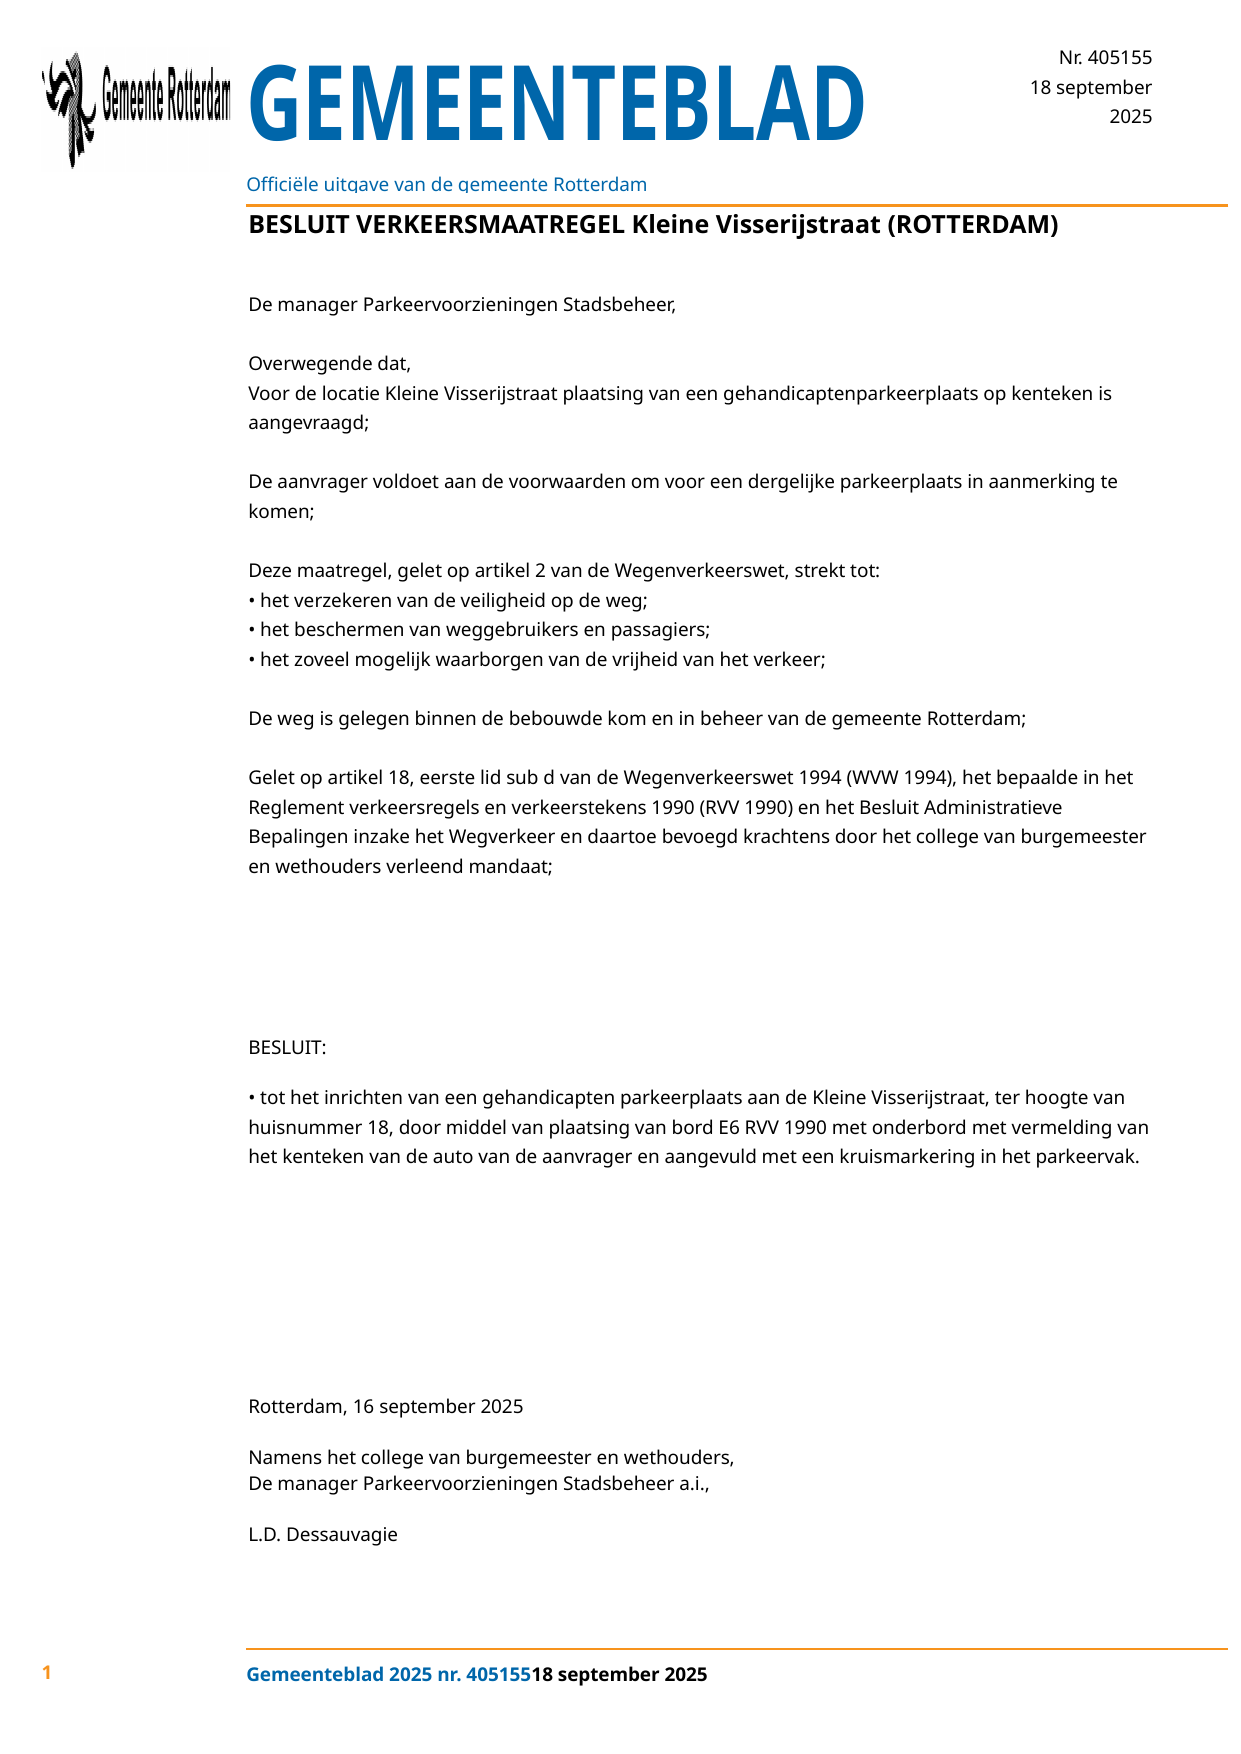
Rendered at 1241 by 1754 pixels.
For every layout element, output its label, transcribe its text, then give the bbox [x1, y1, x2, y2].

text • het beschermen van weggebruikers en passagiers; [248, 616, 1152, 642]
picture [41, 47, 231, 172]
text Voor de locatie Kleine Visserijstraat plaatsing van een gehandicaptenparkeerplaats op kenteken is aangevraagd; [248, 380, 1152, 435]
text De weg is gelegen binnen de bebouwde kom en in beheer van de gemeente Rotterdam; [248, 705, 1152, 731]
text Namens het college van burgemeester en wethouders, [248, 1444, 1152, 1470]
text De manager Parkeervoorzieningen Stadsbeheer a.i., [248, 1470, 1152, 1496]
text • het verzekeren van de veiligheid op de weg; [248, 587, 1152, 613]
text BESLUIT VERKEERSMAATREGEL Kleine Visserijstraat (ROTTERDAM) [248, 207, 1152, 241]
text Gelet op artikel 18, eerste lid sub d van de Wegenverkeerswet 1994 (WVW 1994), het bepaalde in het Reglement verkeersregels en verkeerstekens 1990 (RVV 1990) en het Besluit Administratieve Bepalingen inzake het Wegverkeer en daartoe bevoegd krachtens door het college van burgemeester en wethouders verleend mandaat; [248, 764, 1152, 879]
text • tot het inrichten van een gehandicapten parkeerplaats aan de Kleine Visserijstraat, ter hoogte van huisnummer 18, door middel van plaatsing van bord E6 RVV 1990 met onderbord met vermelding van het kenteken van de auto van de aanvrager en aangevuld met een kruismarkering in het parkeervak. [248, 1084, 1152, 1169]
text L.D. Dessauvagie [248, 1522, 1152, 1547]
text • het zoveel mogelijk waarborgen van de vrijheid van het verkeer; [248, 646, 1152, 672]
text De aanvrager voldoet aan de voorwaarden om voor een dergelijke parkeerplaats in aanmerking te komen; [248, 468, 1152, 524]
text Rotterdam, 16 september 2025 [248, 1393, 1152, 1419]
text BESLUIT: [248, 1034, 1152, 1060]
text Overwegende dat, [248, 350, 1152, 376]
text Deze maatregel, gelet op artikel 2 van de Wegenverkeerswet, strekt tot: [248, 557, 1152, 583]
text De manager Parkeervoorzieningen Stadsbeheer, [248, 291, 1152, 317]
